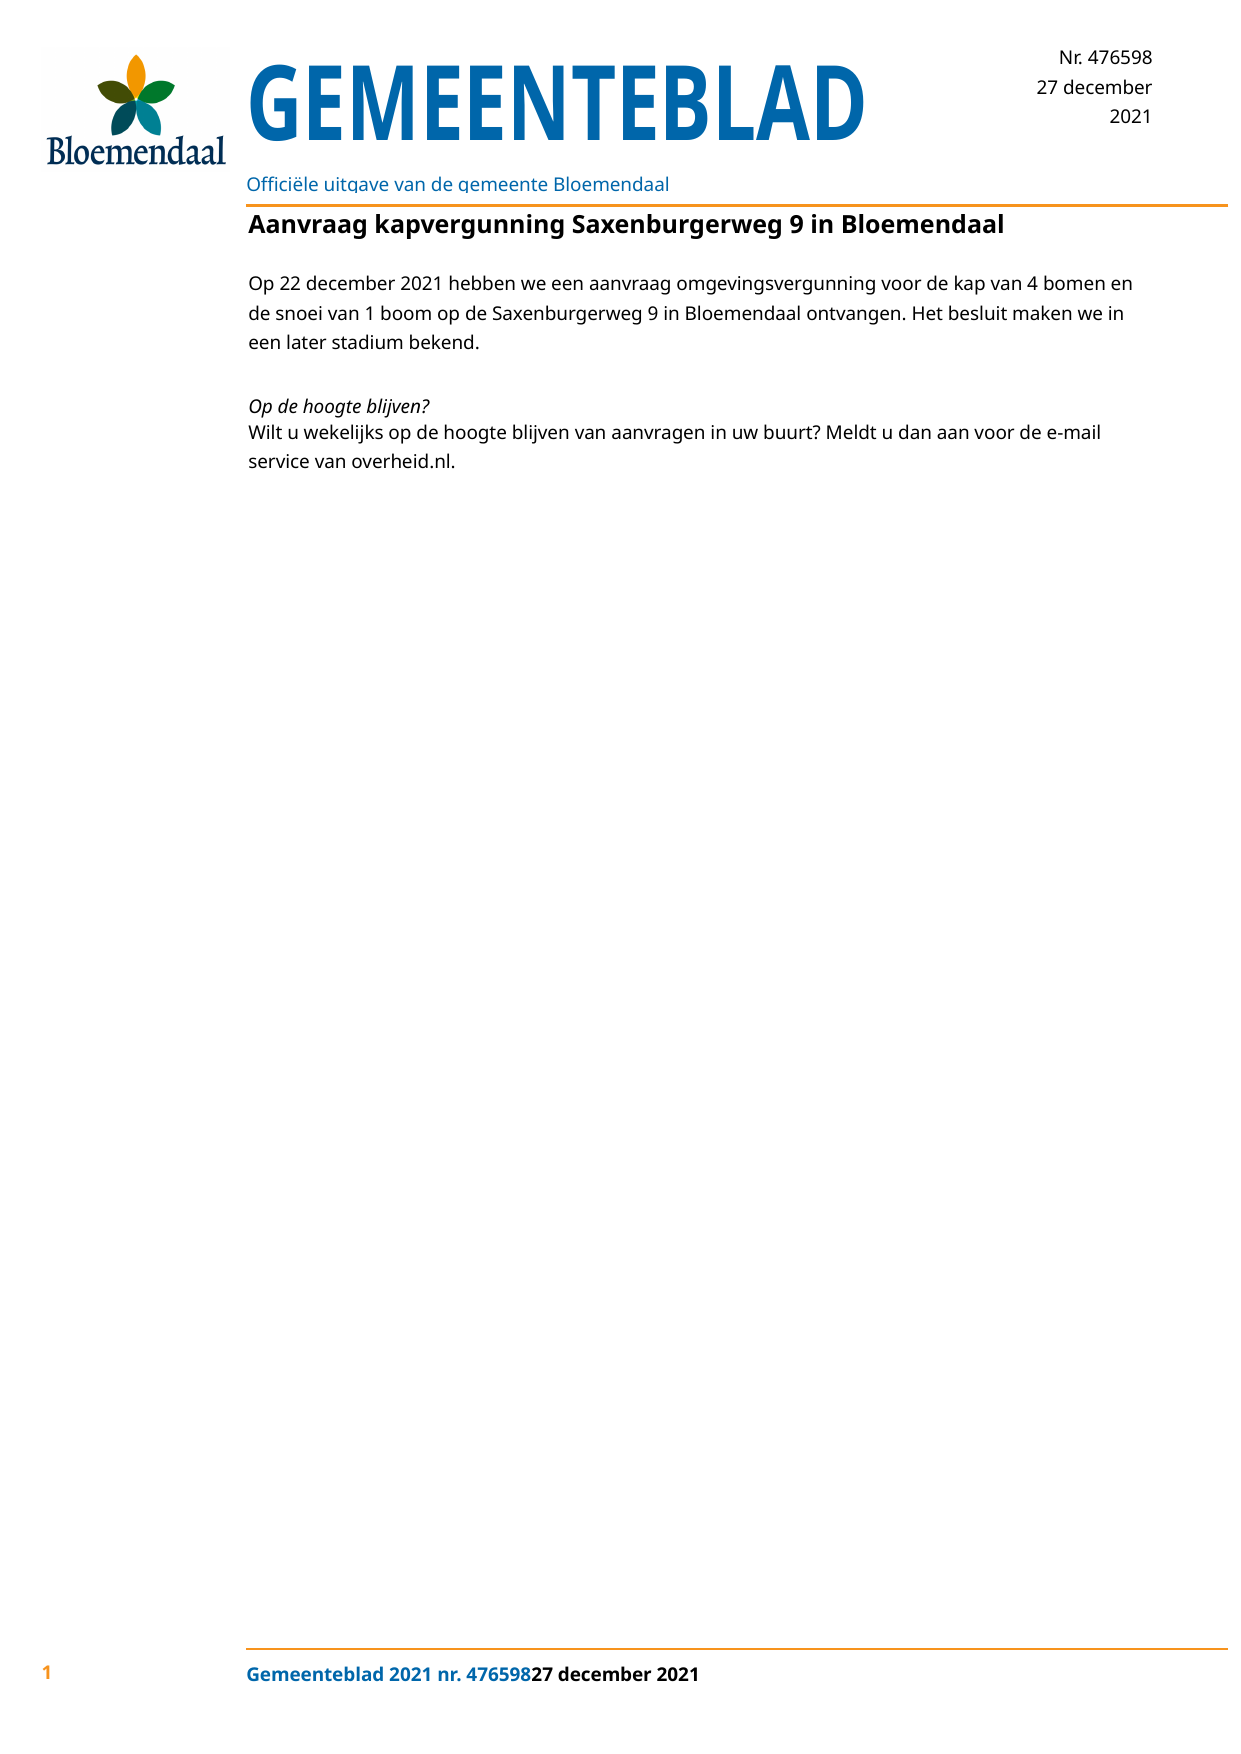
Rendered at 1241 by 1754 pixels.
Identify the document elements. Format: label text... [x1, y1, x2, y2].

text Op 22 december 2021 hebben we een aanvraag omgevingsvergunning voor de kap van 4 bomen en de snoei van 1 boom op de Saxenburgerweg 9 in Bloemendaal ontvangen. Het besluit maken we in een later stadium bekend. [248, 270, 1152, 355]
picture [41, 47, 231, 172]
text Aanvraag kapvergunning Saxenburgerweg 9 in Bloemendaal [248, 207, 1152, 241]
text Wilt u wekelijks op de hoogte blijven van aanvragen in uw buurt? Meldt u dan aan voor de e-mail service van overheid.nl. [248, 419, 1152, 474]
text Op de hoogte blijven? [248, 393, 1152, 419]
